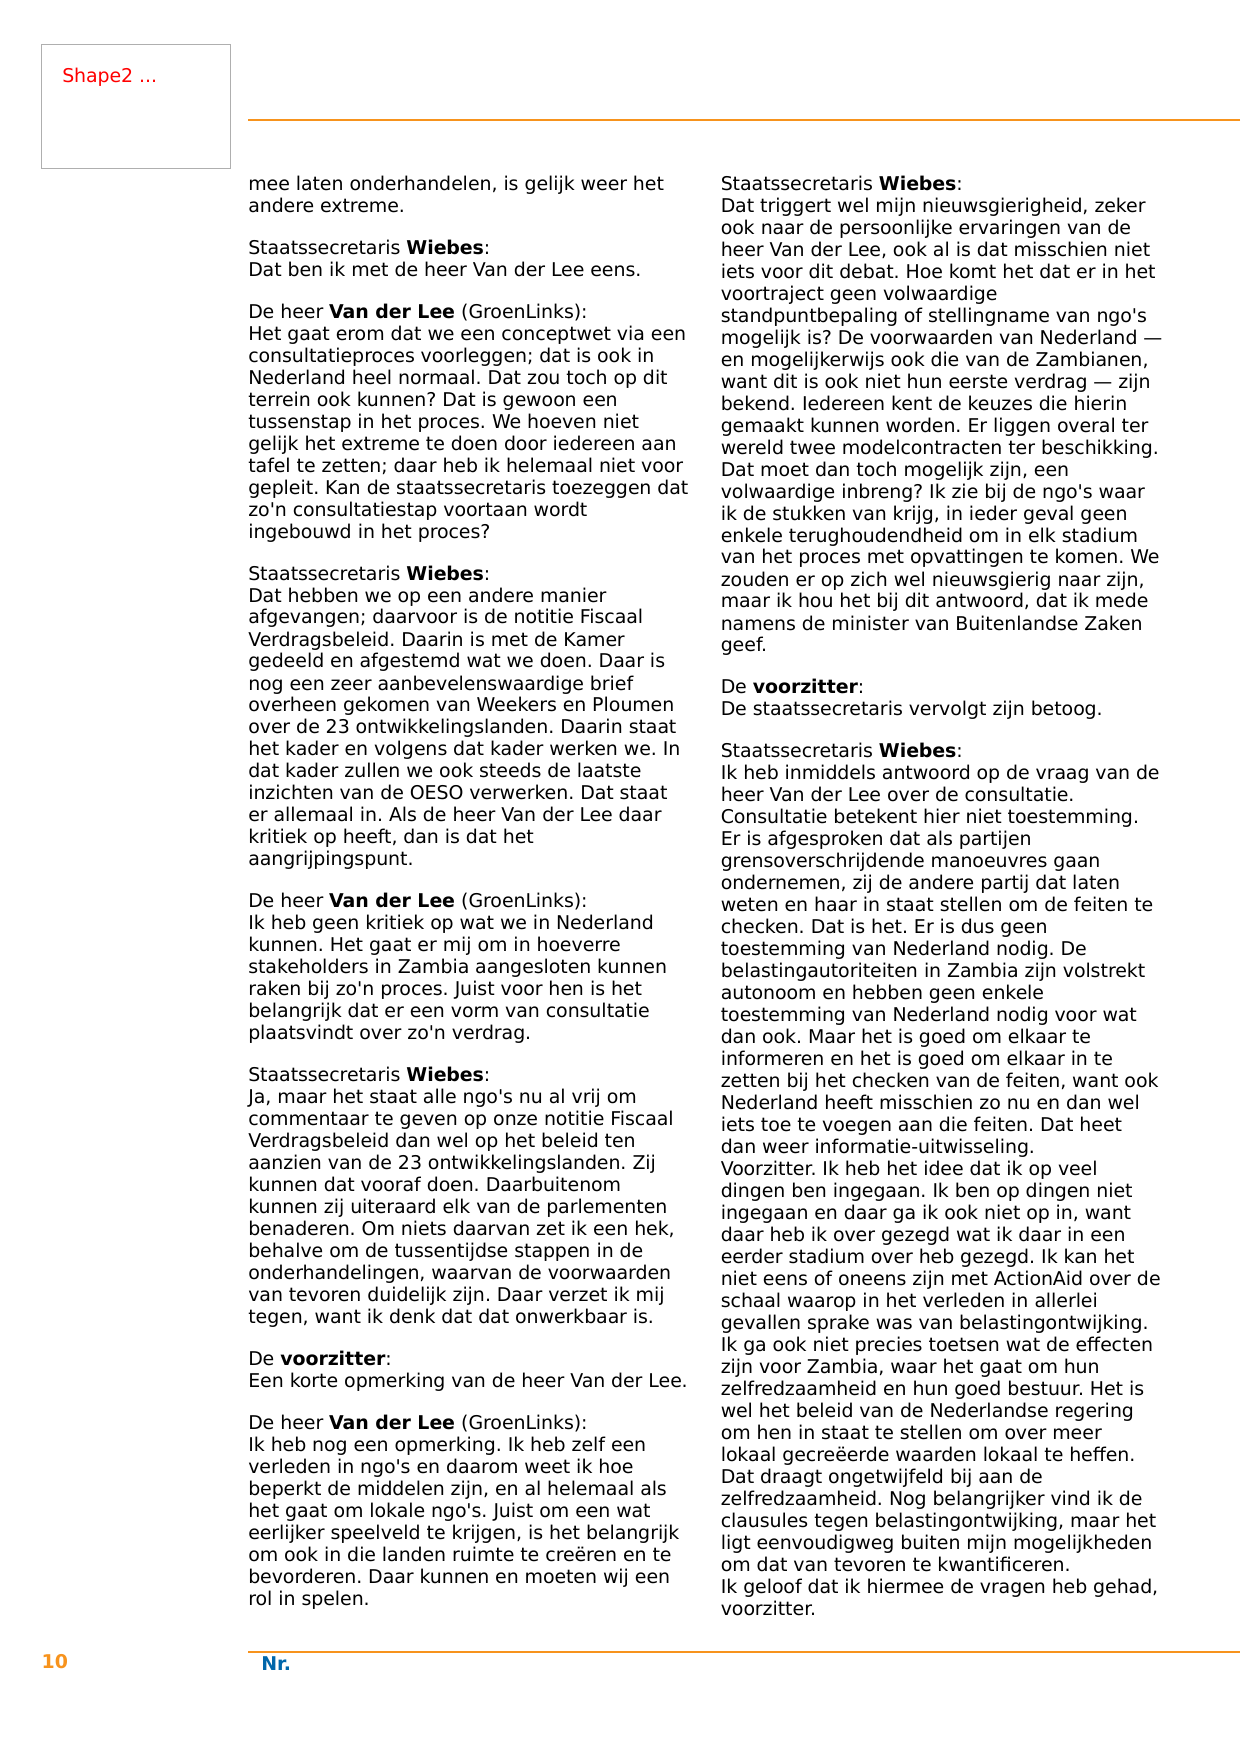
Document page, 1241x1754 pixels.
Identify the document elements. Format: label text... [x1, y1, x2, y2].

text Staatssecretaris Wiebes: [721, 173, 1163, 195]
text De heer Van der Lee (GroenLinks): [248, 301, 691, 323]
text De staatssecretaris vervolgt zijn betoog. [721, 698, 1163, 720]
text Dat triggert wel mijn nieuwsgierigheid, zeker ook naar de persoonlijke ervaringen van de heer Van der Lee, ook al is dat misschien niet iets voor dit debat. Hoe komt het dat er in het voortraject geen volwaardige standpuntbepaling of stellingname van ngo's mogelijk is? De voorwaarden van Nederland — en mogelijkerwijs ook die van de Zambianen, want dit is ook niet hun eerste verdrag — zijn bekend. Iedereen kent de keuzes die hierin gemaakt kunnen worden. Er liggen overal ter wereld twee modelcontracten ter beschikking. Dat moet dan toch mogelijk zijn, een volwaardige inbreng? Ik zie bij de ngo's waar ik de stukken van krijg, in ieder geval geen enkele terughoudendheid om in elk stadium van het proces met opvattingen te komen. We zouden er op zich wel nieuwsgierig naar zijn, maar ik hou het bij dit antwoord, dat ik mede namens de minister van Buitenlandse Zaken geef. [721, 195, 1163, 656]
text De heer Van der Lee (GroenLinks): [248, 1412, 691, 1434]
text De voorzitter: [721, 676, 1163, 698]
text Staatssecretaris Wiebes: [721, 740, 1163, 762]
text Staatssecretaris Wiebes: [248, 1064, 691, 1086]
text Staatssecretaris Wiebes: [248, 562, 691, 584]
text De voorzitter: [248, 1348, 691, 1370]
text Dat ben ik met de heer Van der Lee eens. [248, 259, 691, 281]
text De heer Van der Lee (GroenLinks): [248, 890, 691, 912]
text Ik heb nog een opmerking. Ik heb zelf een verleden in ngo's en daarom weet ik hoe beperkt de middelen zijn, en al helemaal als het gaat om lokale ngo's. Juist om een wat eerlijker speelveld te krijgen, is het belangrijk om ook in die landen ruimte te creëren en te bevorderen. Daar kunnen en moeten wij een rol in spelen. [248, 1434, 691, 1609]
text Dat hebben we op een andere manier afgevangen; daarvoor is de notitie Fiscaal Verdragsbeleid. Daarin is met de Kamer gedeeld en afgestemd wat we doen. Daar is nog een zeer aanbevelenswaardige brief overheen gekomen van Weekers en Ploumen over de 23 ontwikkelingslanden. Daarin staat het kader en volgens dat kader werken we. In dat kader zullen we ook steeds de laatste inzichten van de OESO verwerken. Dat staat er allemaal in. Als de heer Van der Lee daar kritiek op heeft, dan is dat het aangrijpingspunt. [248, 584, 691, 870]
text Staatssecretaris Wiebes: [248, 237, 691, 259]
text Voorzitter. Ik heb het idee dat ik op veel dingen ben ingegaan. Ik ben op dingen niet ingegaan en daar ga ik ook niet op in, want daar heb ik over gezegd wat ik daar in een eerder stadium over heb gezegd. Ik kan het niet eens of oneens zijn met ActionAid over de schaal waarop in het verleden in allerlei gevallen sprake was van belastingontwijking. Ik ga ook niet precies toetsen wat de effecten zijn voor Zambia, waar het gaat om hun zelfredzaamheid en hun goed bestuur. Het is wel het beleid van de Nederlandse regering om hen in staat te stellen om over meer lokaal gecreëerde waarden lokaal te heffen. Dat draagt ongetwijfeld bij aan de zelfredzaamheid. Nog belangrijker vind ik de clausules tegen belastingontwijking, maar het ligt eenvoudigweg buiten mijn mogelijkheden om dat van tevoren te kwantificeren. [721, 1158, 1163, 1576]
text Een korte opmerking van de heer Van der Lee. [248, 1370, 691, 1392]
text Het gaat erom dat we een conceptwet via een consultatieproces voorleggen; dat is ook in Nederland heel normaal. Dat zou toch op dit terrein ook kunnen? Dat is gewoon een tussenstap in het proces. We hoeven niet gelijk het extreme te doen door iedereen aan tafel te zetten; daar heb ik helemaal niet voor gepleit. Kan de staatssecretaris toezeggen dat zo'n consultatiestap voortaan wordt ingebouwd in het proces? [248, 323, 691, 542]
text Ja, maar het staat alle ngo's nu al vrij om commentaar te geven op onze notitie Fiscaal Verdragsbeleid dan wel op het beleid ten aanzien van de 23 ontwikkelingslanden. Zij kunnen dat vooraf doen. Daarbuitenom kunnen zij uiteraard elk van de parlementen benaderen. Om niets daarvan zet ik een hek, behalve om de tussentijdse stappen in de onderhandelingen, waarvan de voorwaarden van tevoren duidelijk zijn. Daar verzet ik mij tegen, want ik denk dat dat onwerkbaar is. [248, 1086, 691, 1328]
text mee laten onderhandelen, is gelijk weer het andere extreme. [248, 173, 691, 217]
text Ik heb geen kritiek op wat we in Nederland kunnen. Het gaat er mij om in hoeverre stakeholders in Zambia aangesloten kunnen raken bij zo'n proces. Juist voor hen is het belangrijk dat er een vorm van consultatie plaatsvindt over zo'n verdrag. [248, 912, 691, 1044]
text Ik heb inmiddels antwoord op de vraag van de heer Van der Lee over de consultatie. Consultatie betekent hier niet toestemming. Er is afgesproken dat als partijen grensoverschrijdende manoeuvres gaan ondernemen, zij de andere partij dat laten weten en haar in staat stellen om de feiten te checken. Dat is het. Er is dus geen toestemming van Nederland nodig. De belastingautoriteiten in Zambia zijn volstrekt autonoom en hebben geen enkele toestemming van Nederland nodig voor wat dan ook. Maar het is goed om elkaar te informeren en het is goed om elkaar in te zetten bij het checken van de feiten, want ook Nederland heeft misschien zo nu en dan wel iets toe te voegen aan die feiten. Dat heet dan weer informatie-uitwisseling. [721, 762, 1163, 1158]
text Ik geloof dat ik hiermee de vragen heb gehad, voorzitter. [721, 1576, 1163, 1619]
